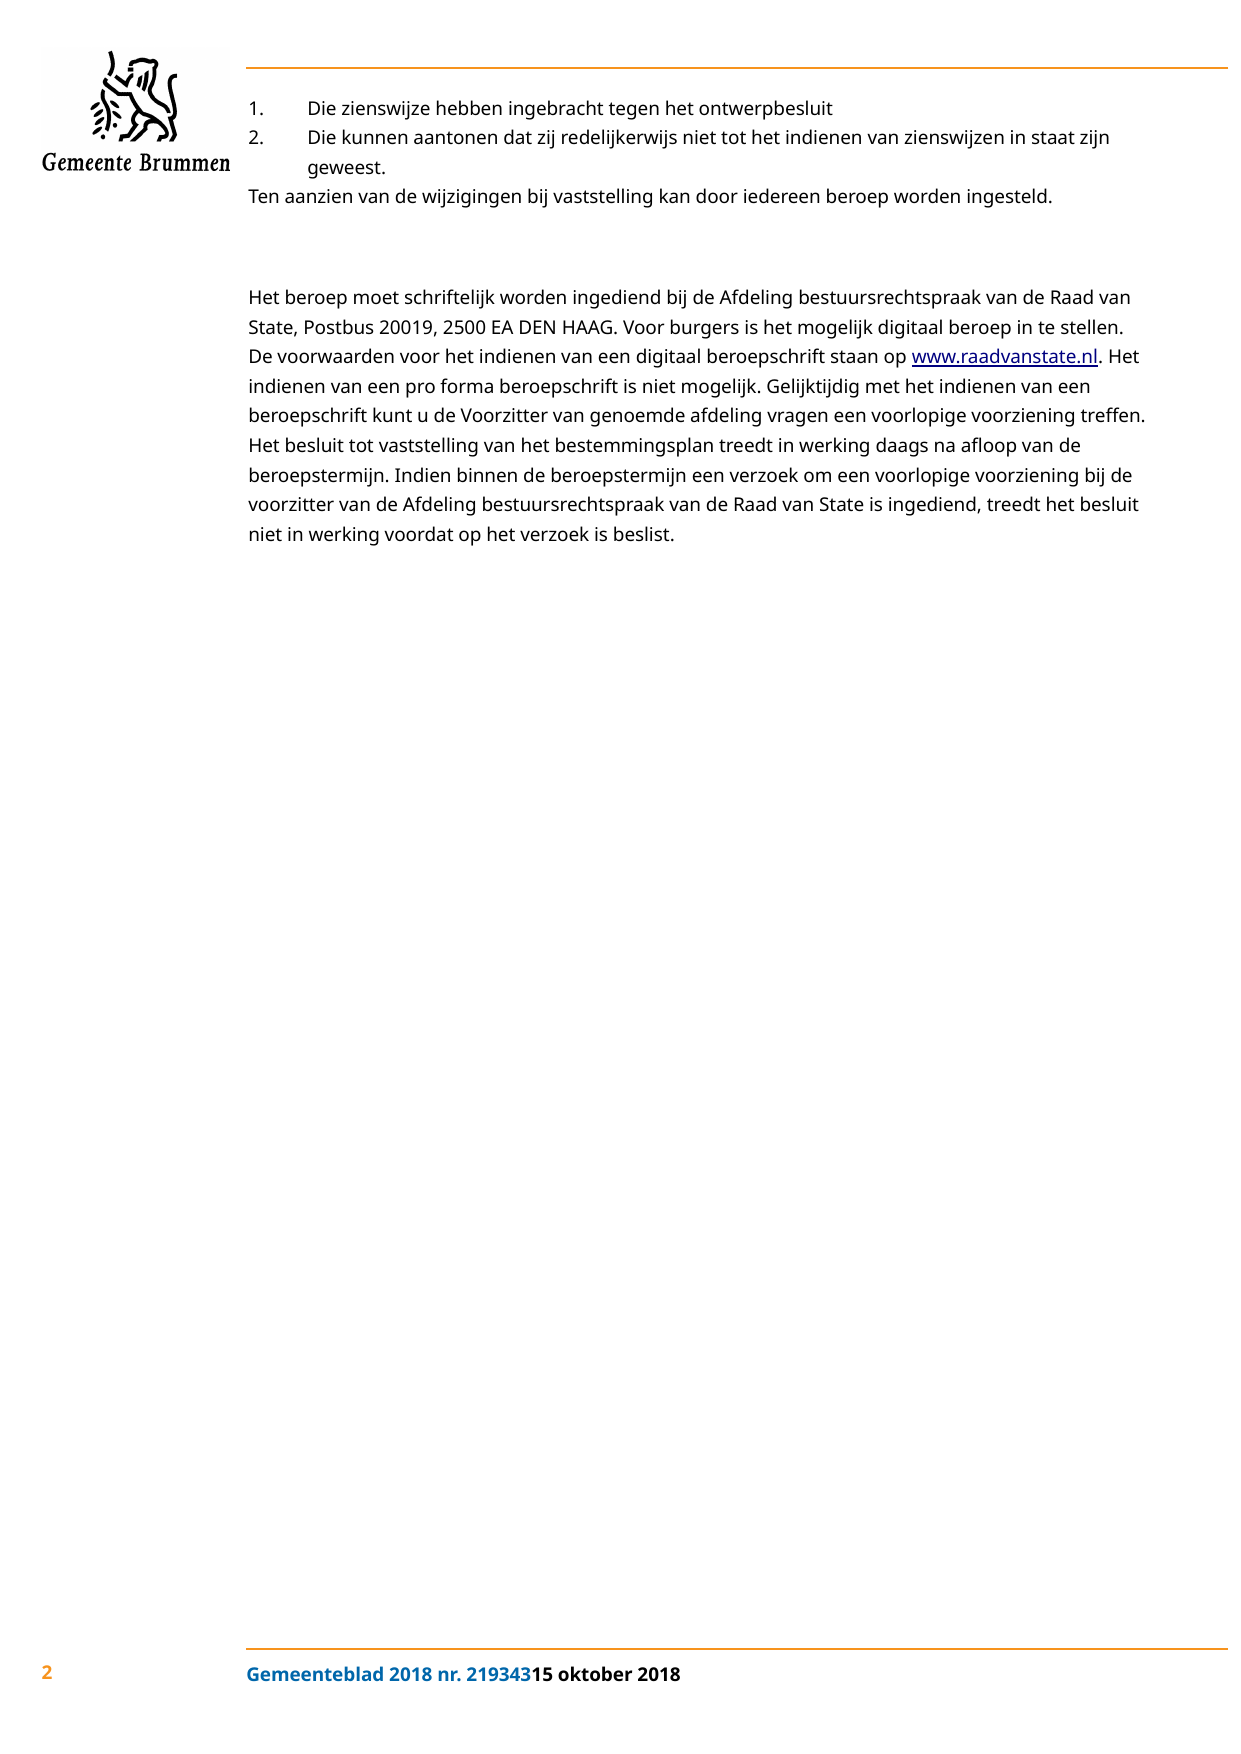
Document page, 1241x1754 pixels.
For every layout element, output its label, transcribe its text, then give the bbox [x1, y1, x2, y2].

picture [41, 47, 231, 172]
text Het beroep moet schriftelijk worden ingediend bij de Afdeling bestuursrechtspraak van de Raad van State, Postbus 20019, 2500 EA DEN HAAG. Voor burgers is het mogelijk digitaal beroep in te stellen. De voorwaarden voor het indienen van een digitaal beroepschrift staan op www.raadvanstate.nl. Het indienen van een pro forma beroepschrift is niet mogelijk. Gelijktijdig met het indienen van een beroepschrift kunt u de Voorzitter van genoemde afdeling vragen een voorlopige voorziening treffen. Het besluit tot vaststelling van het bestemmingsplan treedt in werking daags na afloop van de beroepstermijn. Indien binnen de beroepstermijn een verzoek om een voorlopige voorziening bij de voorzitter van de Afdeling bestuursrechtspraak van de Raad van State is ingediend, treedt het besluit niet in werking voordat op het verzoek is beslist. [248, 284, 1152, 547]
list Die kunnen aantonen dat zij redelijkerwijs niet tot het indienen van zienswijzen in staat zijn geweest. [248, 124, 1152, 180]
text Ten aanzien van de wijzigingen bij vaststelling kan door iedereen beroep worden ingesteld. [248, 183, 1152, 209]
list Die zienswijze hebben ingebracht tegen het ontwerpbesluit [248, 95, 1152, 121]
